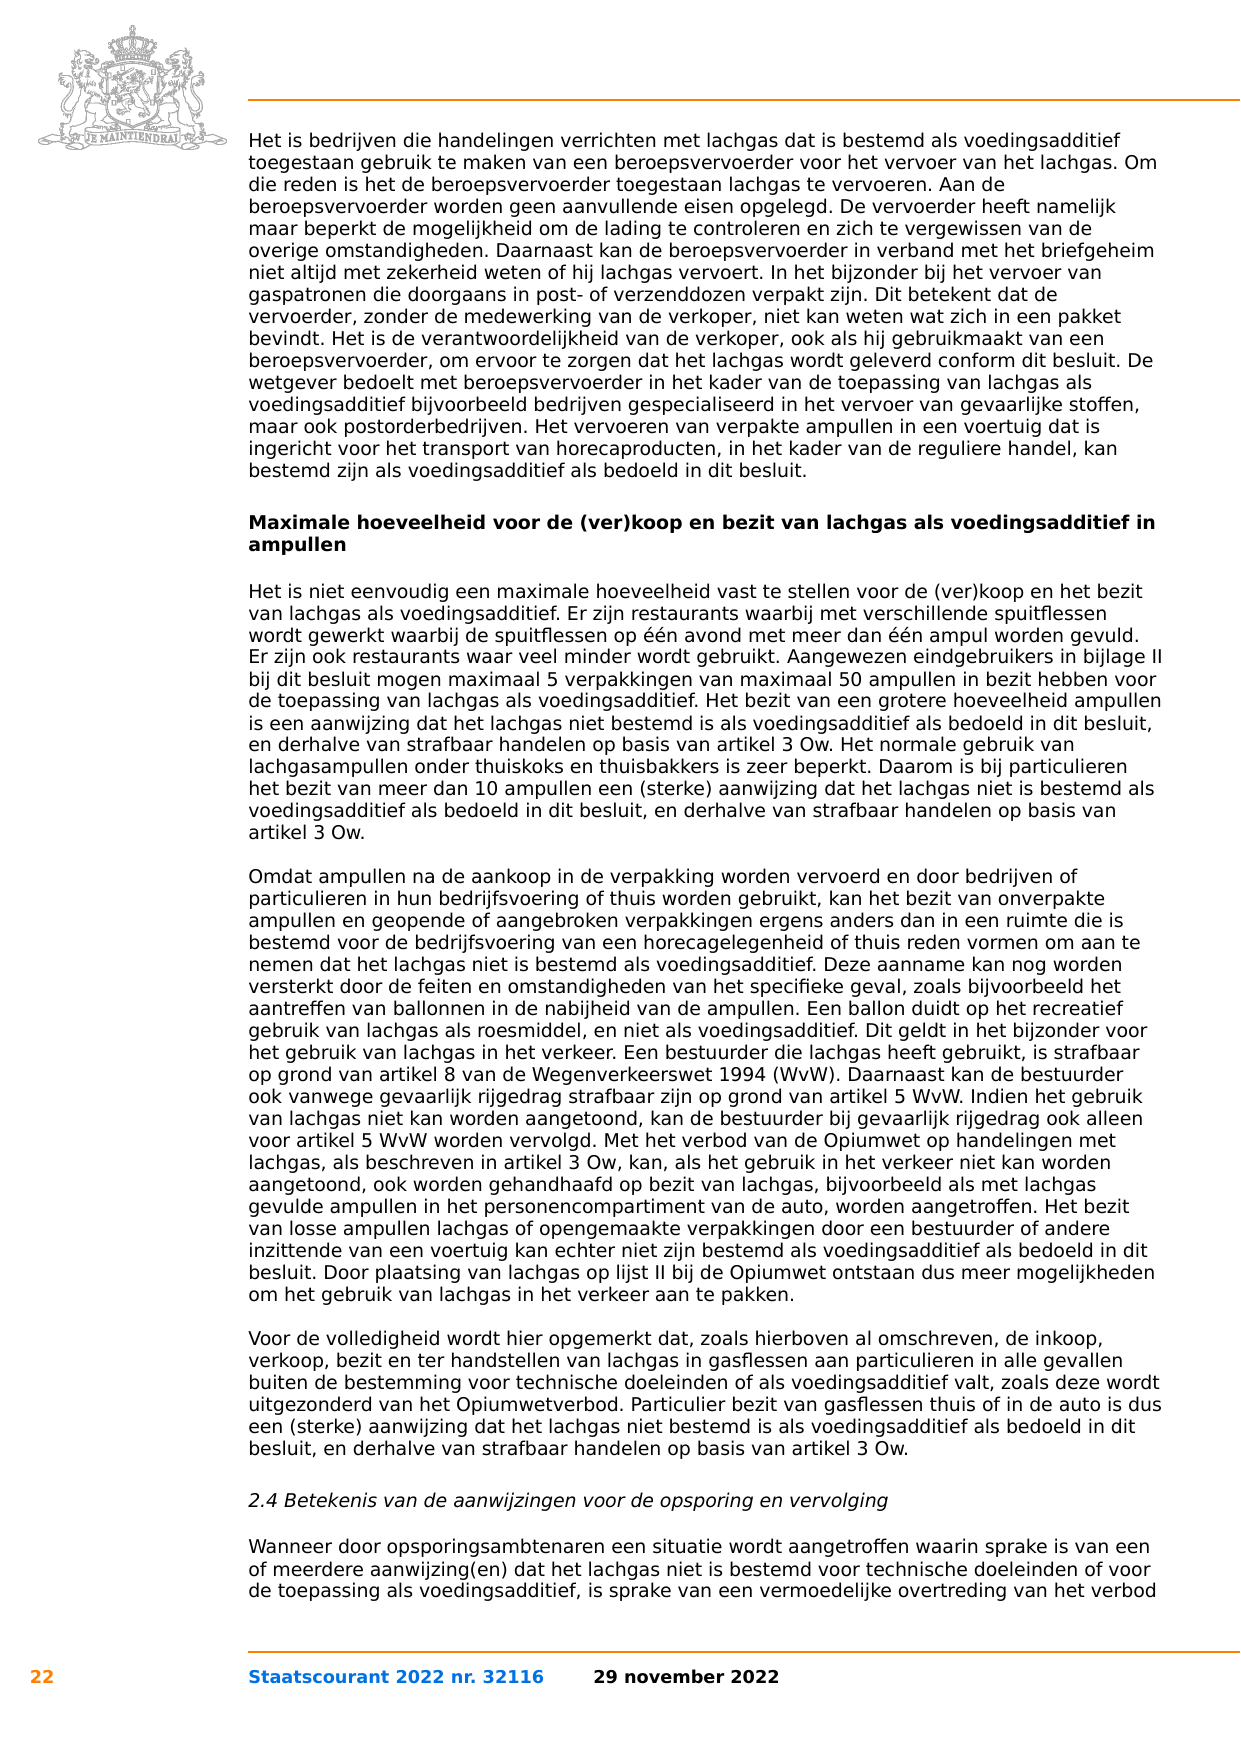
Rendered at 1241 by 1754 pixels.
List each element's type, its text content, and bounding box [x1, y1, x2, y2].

text Voor de volledigheid wordt hier opgemerkt dat, zoals hierboven al omschreven, de inkoop, verkoop, bezit en ter handstellen van lachgas in gasflessen aan particulieren in alle gevallen buiten de bestemming voor technische doeleinden of als voedingsadditief valt, zoals deze wordt uitgezonderd van het Opiumwetverbod. Particulier bezit van gasflessen thuis of in de auto is dus een (sterke) aanwijzing dat het lachgas niet bestemd is als voedingsadditief als bedoeld in dit besluit, en derhalve van strafbaar handelen op basis van artikel 3 Ow. [248, 1328, 1163, 1459]
subtitle 2.4 Betekenis van de aanwijzingen voor de opsporing en vervolging [248, 1489, 1163, 1511]
subtitle Maximale hoeveelheid voor de (ver)koop en bezit van lachgas als voedingsadditief in ampullen [248, 512, 1163, 556]
text Wanneer door opsporingsambtenaren een situatie wordt aangetroffen waarin sprake is van een of meerdere aanwijzing(en) dat het lachgas niet is bestemd voor technische doeleinden of voor de toepassing als voedingsadditief, is sprake van een vermoedelijke overtreding van het verbod [248, 1536, 1163, 1602]
text Het is bedrijven die handelingen verrichten met lachgas dat is bestemd als voedingsadditief toegestaan gebruik te maken van een beroepsvervoerder voor het vervoer van het lachgas. Om die reden is het de beroepsvervoerder toegestaan lachgas te vervoeren. Aan de beroepsvervoerder worden geen aanvullende eisen opgelegd. De vervoerder heeft namelijk maar beperkt de mogelijkheid om de lading te controleren en zich te vergewissen van de overige omstandigheden. Daarnaast kan de beroepsvervoerder in verband met het briefgeheim niet altijd met zekerheid weten of hij lachgas vervoert. In het bijzonder bij het vervoer van gaspatronen die doorgaans in post- of verzenddozen verpakt zijn. Dit betekent dat de vervoerder, zonder de medewerking van de verkoper, niet kan weten wat zich in een pakket bevindt. Het is de verantwoordelijkheid van de verkoper, ook als hij gebruikmaakt van een beroepsvervoerder, om ervoor te zorgen dat het lachgas wordt geleverd conform dit besluit. De wetgever bedoelt met beroepsvervoerder in het kader van de toepassing van lachgas als voedingsadditief bijvoorbeeld bedrijven gespecialiseerd in het vervoer van gevaarlijke stoffen, maar ook postorderbedrijven. Het vervoeren van verpakte ampullen in een voertuig dat is ingericht voor het transport van horecaproducten, in het kader van de reguliere handel, kan bestemd zijn als voedingsadditief als bedoeld in dit besluit. [248, 130, 1163, 482]
text Omdat ampullen na de aankoop in de verpakking worden vervoerd en door bedrijven of particulieren in hun bedrijfsvoering of thuis worden gebruikt, kan het bezit van onverpakte ampullen en geopende of aangebroken verpakkingen ergens anders dan in een ruimte die is bestemd voor de bedrijfsvoering van een horecagelegenheid of thuis reden vormen om aan te nemen dat het lachgas niet is bestemd als voedingsadditief. Deze aanname kan nog worden versterkt door de feiten en omstandigheden van het specifieke geval, zoals bijvoorbeeld het aantreffen van ballonnen in de nabijheid van de ampullen. Een ballon duidt op het recreatief gebruik van lachgas als roesmiddel, en niet als voedingsadditief. Dit geldt in het bijzonder voor het gebruik van lachgas in het verkeer. Een bestuurder die lachgas heeft gebruikt, is strafbaar op grond van artikel 8 van de Wegenverkeerswet 1994 (WvW). Daarnaast kan de bestuurder ook vanwege gevaarlijk rijgedrag strafbaar zijn op grond van artikel 5 WvW. Indien het gebruik van lachgas niet kan worden aangetoond, kan de bestuurder bij gevaarlijk rijgedrag ook alleen voor artikel 5 WvW worden vervolgd. Met het verbod van de Opiumwet op handelingen met lachgas, als beschreven in artikel 3 Ow, kan, als het gebruik in het verkeer niet kan worden aangetoond, ook worden gehandhaafd op bezit van lachgas, bijvoorbeeld als met lachgas gevulde ampullen in het personencompartiment van de auto, worden aangetroffen. Het bezit van losse ampullen lachgas of opengemaakte verpakkingen door een bestuurder of andere inzittende van een voertuig kan echter niet zijn bestemd als voedingsadditief als bedoeld in dit besluit. Door plaatsing van lachgas op lijst II bij de Opiumwet ontstaan dus meer mogelijkheden om het gebruik van lachgas in het verkeer aan te pakken. [248, 866, 1163, 1306]
text Het is niet eenvoudig een maximale hoeveelheid vast te stellen voor de (ver)koop en het bezit van lachgas als voedingsadditief. Er zijn restaurants waarbij met verschillende spuitflessen wordt gewerkt waarbij de spuitflessen op één avond met meer dan één ampul worden gevuld. Er zijn ook restaurants waar veel minder wordt gebruikt. Aangewezen eindgebruikers in bijlage II bij dit besluit mogen maximaal 5 verpakkingen van maximaal 50 ampullen in bezit hebben voor de toepassing van lachgas als voedingsadditief. Het bezit van een grotere hoeveelheid ampullen is een aanwijzing dat het lachgas niet bestemd is als voedingsadditief als bedoeld in dit besluit, en derhalve van strafbaar handelen op basis van artikel 3 Ow. Het normale gebruik van lachgasampullen onder thuiskoks en thuisbakkers is zeer beperkt. Daarom is bij particulieren het bezit van meer dan 10 ampullen een (sterke) aanwijzing dat het lachgas niet is bestemd als voedingsadditief als bedoeld in dit besluit, en derhalve van strafbaar handelen op basis van artikel 3 Ow. [248, 581, 1163, 844]
picture [38, 25, 227, 150]
